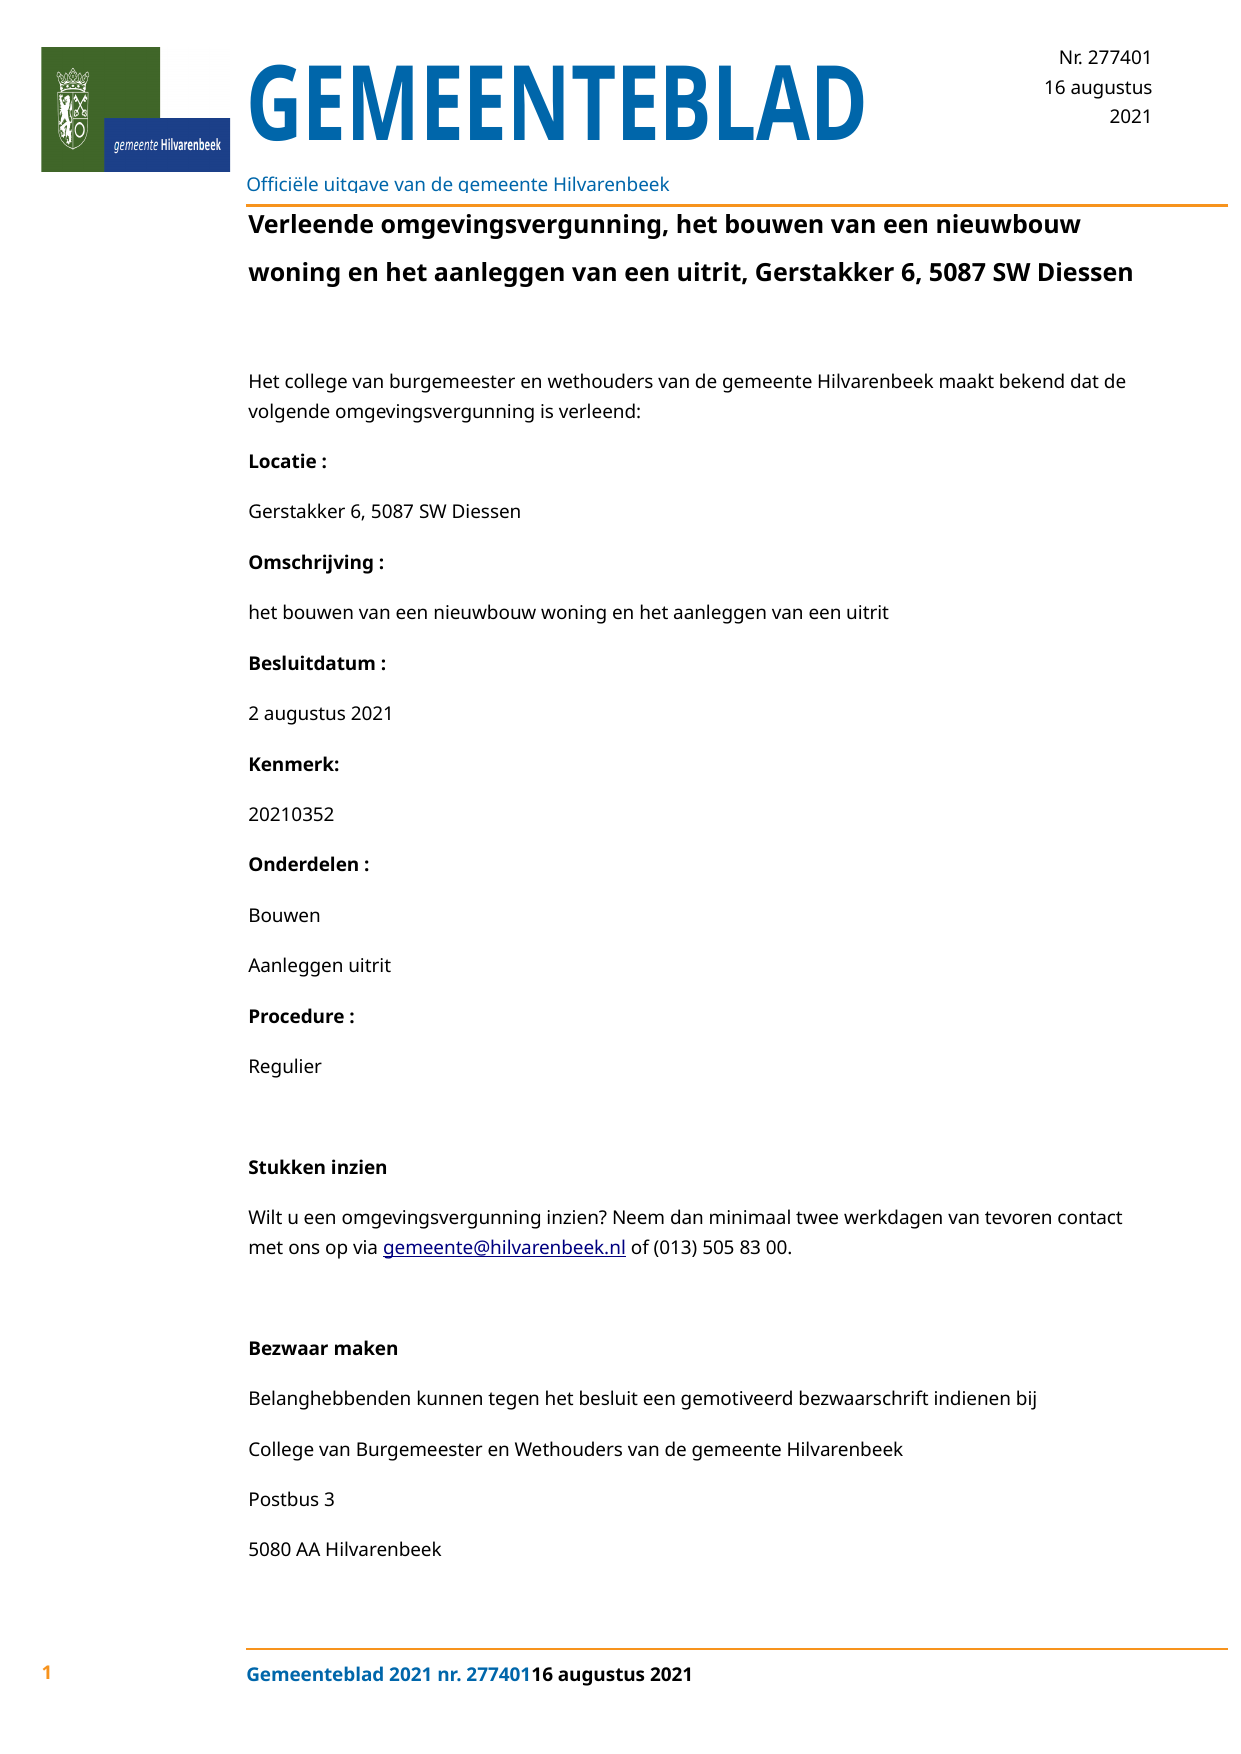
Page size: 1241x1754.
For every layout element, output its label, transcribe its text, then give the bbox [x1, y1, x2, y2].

text Bezwaar maken [248, 1335, 1152, 1361]
text het bouwen van een nieuwbouw woning en het aanleggen van een uitrit [248, 599, 1152, 625]
text Verleende omgevingsvergunning, het bouwen van een nieuwbouw woning en het aanleggen van een uitrit, Gerstakker 6, 5087 SW Diessen [248, 207, 1152, 288]
text 5080 AA Hilvarenbeek [248, 1537, 1152, 1562]
text Aanleggen uitrit [248, 952, 1152, 978]
text Regulier [248, 1053, 1152, 1079]
text Belanghebbenden kunnen tegen het besluit een gemotiveerd bezwaarschrift indienen bij [248, 1385, 1152, 1411]
text 20210352 [248, 801, 1152, 827]
text Wilt u een omgevingsvergunning inzien? Neem dan minimaal twee werkdagen van tevoren contact met ons op via gemeente@hilvarenbeek.nl of (013) 505 83 00. [248, 1204, 1152, 1260]
text Stukken inzien [248, 1154, 1152, 1180]
text 2 augustus 2021 [248, 700, 1152, 726]
text Het college van burgemeester en wethouders van de gemeente Hilvarenbeek maakt bekend dat de volgende omgevingsvergunning is verleend: [248, 368, 1152, 424]
text Omschrijving : [248, 549, 1152, 575]
text Procedure : [248, 1003, 1152, 1029]
text College van Burgemeester en Wethouders van de gemeente Hilvarenbeek [248, 1436, 1152, 1462]
text Locatie : [248, 448, 1152, 474]
text Kenmerk: [248, 751, 1152, 777]
text Onderdelen : [248, 852, 1152, 877]
text Postbus 3 [248, 1486, 1152, 1512]
picture [41, 47, 231, 172]
text Gerstakker 6, 5087 SW Diessen [248, 499, 1152, 524]
text Besluitdatum : [248, 650, 1152, 676]
text Bouwen [248, 902, 1152, 928]
